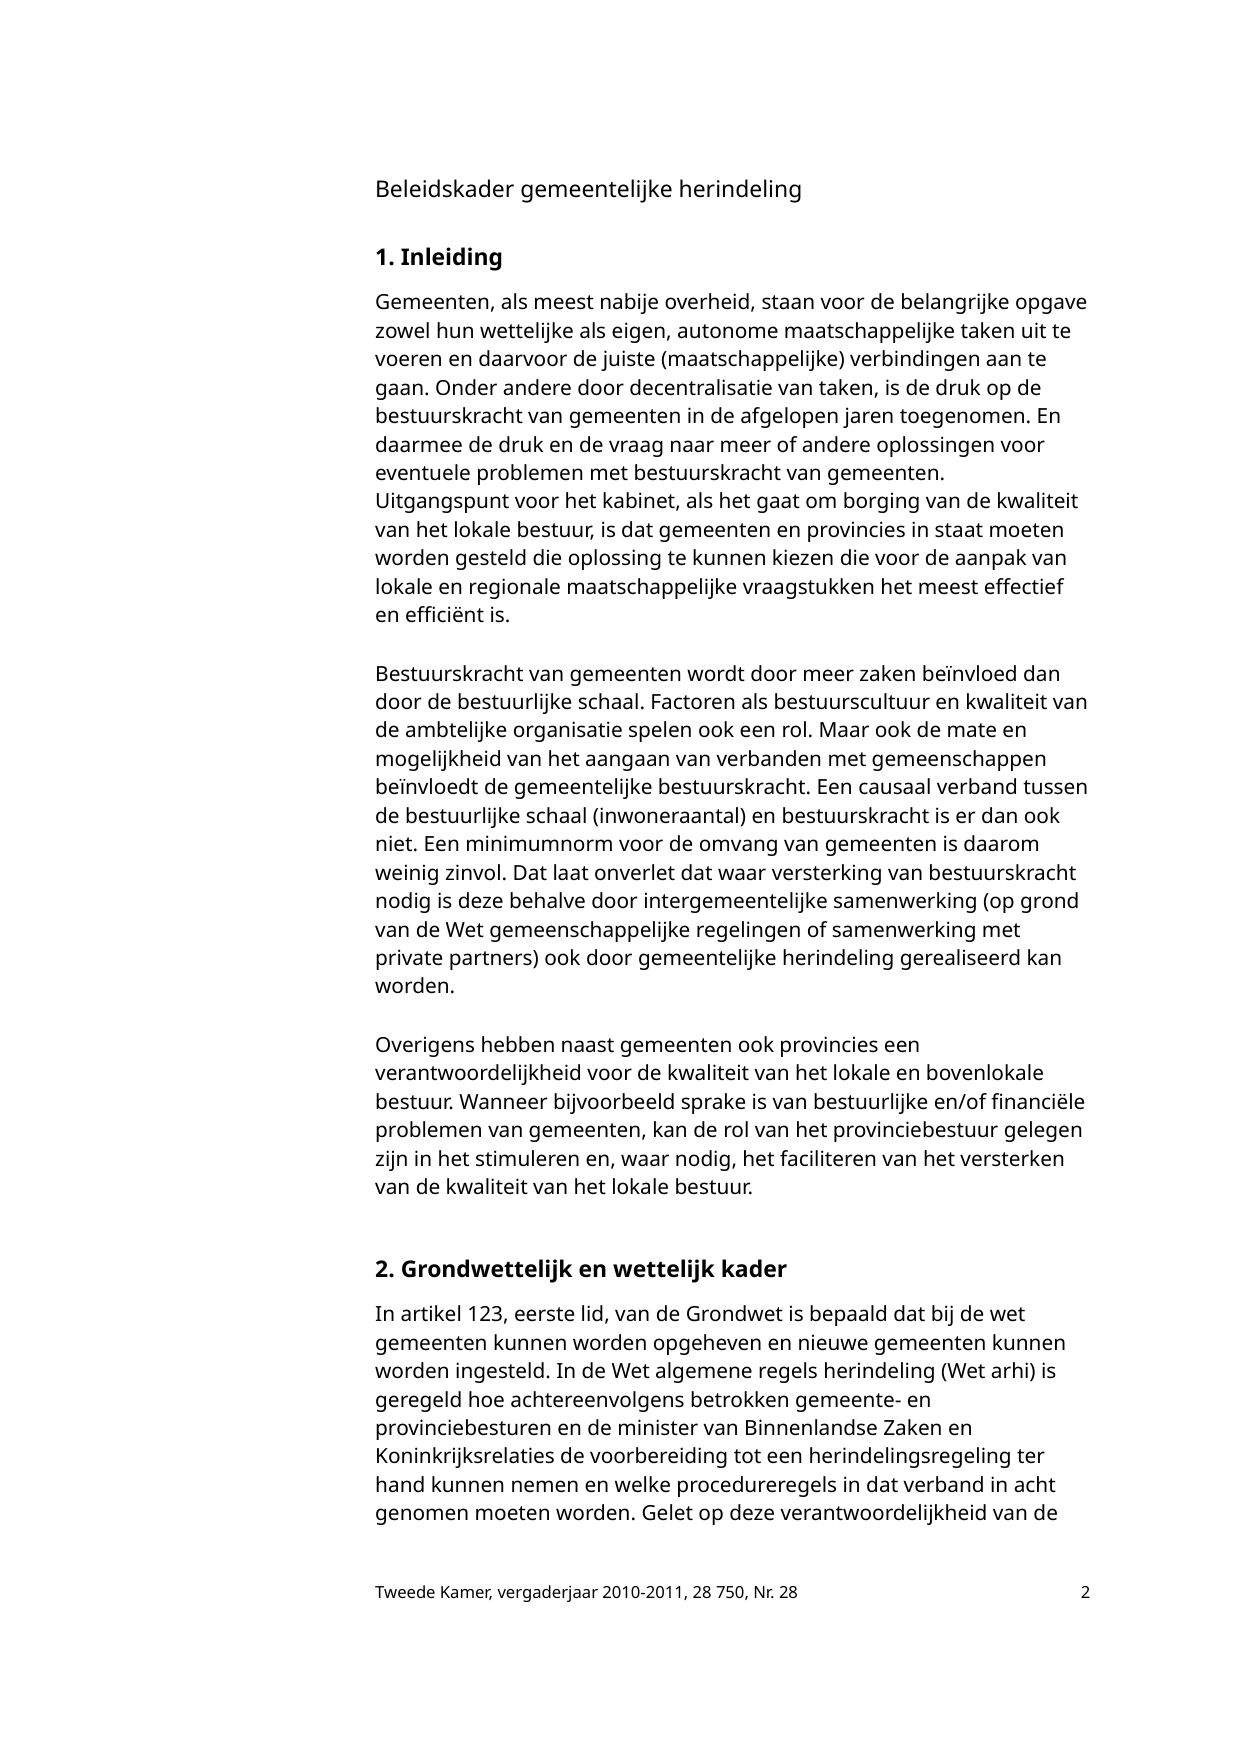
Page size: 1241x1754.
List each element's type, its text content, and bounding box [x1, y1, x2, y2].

text Overigens hebben naast gemeenten ook provincies een verantwoordelijkheid voor de kwaliteit van het lokale en bovenlokale bestuur. Wanneer bijvoorbeeld sprake is van bestuurlijke en/of financiële problemen van gemeenten, kan de rol van het provinciebestuur gelegen zijn in het stimuleren en, waar nodig, het faciliteren van het versterken van de kwaliteit van het lokale bestuur. [375, 1030, 1090, 1201]
text Gemeenten, als meest nabije overheid, staan voor de belangrijke opgave zowel hun wettelijke als eigen, autonome maatschappelijke taken uit te voeren en daarvoor de juiste (maatschappelijke) verbindingen aan te gaan. Onder andere door decentralisatie van taken, is de druk op de bestuurskracht van gemeenten in de afgelopen jaren toegenomen. En daarmee de druk en de vraag naar meer of andere oplossingen voor eventuele problemen met bestuurskracht van gemeenten. [375, 287, 1090, 487]
subtitle Beleidskader gemeentelijke herindeling [375, 172, 1090, 204]
subtitle 2. Grondwettelijk en wettelijk kader [375, 1253, 1090, 1284]
text Uitgangspunt voor het kabinet, als het gaat om borging van de kwaliteit van het lokale bestuur, is dat gemeenten en provincies in staat moeten worden gesteld die oplossing te kunnen kiezen die voor de aanpak van lokale en regionale maatschappelijke vraagstukken het meest effectief en efficiënt is. [375, 487, 1090, 629]
text In artikel 123, eerste lid, van de Grondwet is bepaald dat bij de wet gemeenten kunnen worden opgeheven en nieuwe gemeenten kunnen worden ingesteld. In de Wet algemene regels herindeling (Wet arhi) is geregeld hoe achtereenvolgens betrokken gemeente- en provinciebesturen en de minister van Binnenlandse Zaken en Koninkrijksrelaties de voorbereiding tot een herindelingsregeling ter hand kunnen nemen en welke procedureregels in dat verband in acht genomen moeten worden. Gelet op deze verantwoordelijkheid van de [375, 1299, 1090, 1527]
text Bestuurskracht van gemeenten wordt door meer zaken beïnvloed dan door de bestuurlijke schaal. Factoren als bestuurscultuur en kwaliteit van de ambtelijke organisatie spelen ook een rol. Maar ook de mate en mogelijkheid van het aangaan van verbanden met gemeenschappen beïnvloedt de gemeentelijke bestuurskracht. Een causaal verband tussen de bestuurlijke schaal (inwoneraantal) en bestuurskracht is er dan ook niet. Een minimumnorm voor de omvang van gemeenten is daarom weinig zinvol. Dat laat onverlet dat waar versterking van bestuurskracht nodig is deze behalve door intergemeentelijke samenwerking (op grond van de Wet gemeenschappelijke regelingen of samenwerking met private partners) ook door gemeentelijke herindeling gerealiseerd kan worden. [375, 659, 1090, 1000]
subtitle 1. Inleiding [375, 241, 1090, 272]
